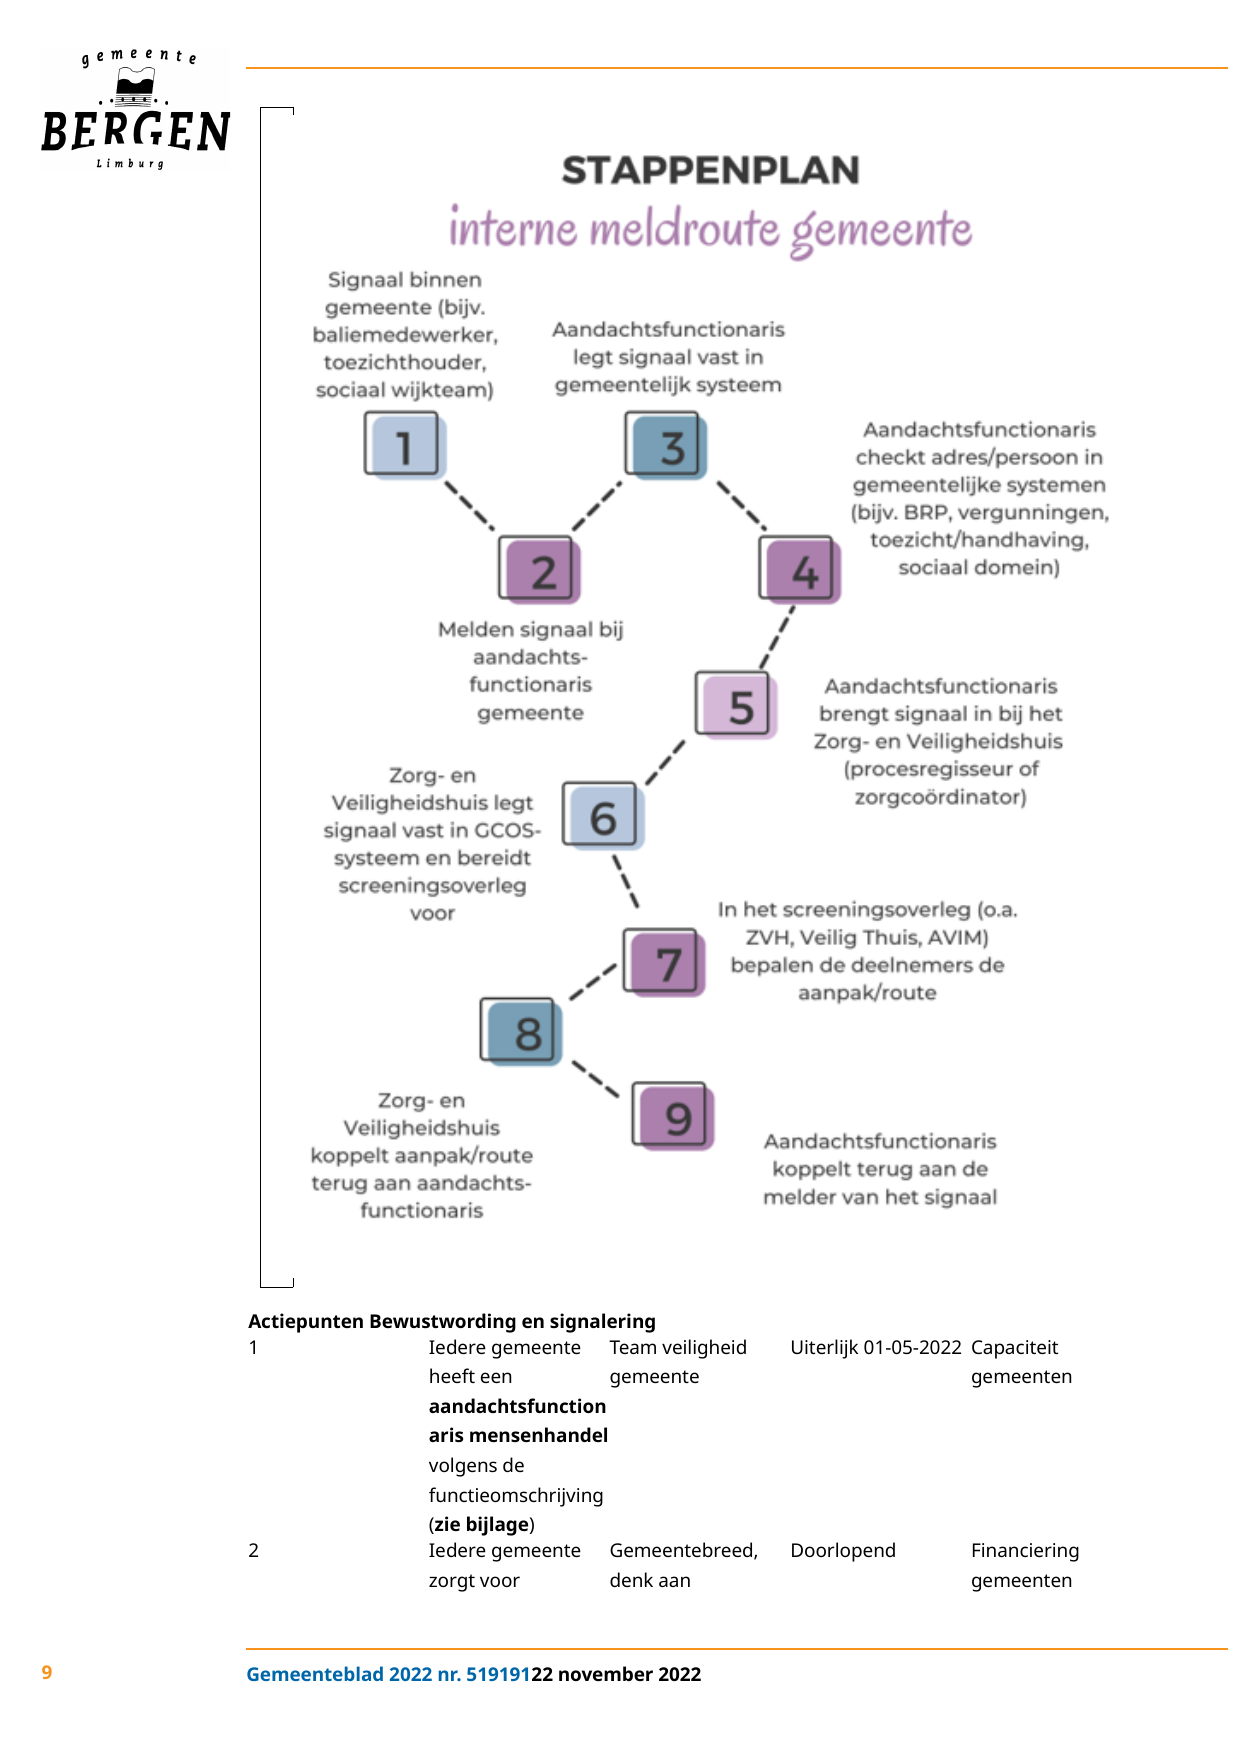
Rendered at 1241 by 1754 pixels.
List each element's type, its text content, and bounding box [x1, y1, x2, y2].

table_header Actiepunten Bewustwording en signalering [248, 1308, 1152, 1334]
picture [268, 115, 1155, 1278]
table_cell Financiering gemeenten [971, 1537, 1152, 1592]
table_cell Capaciteit gemeenten [971, 1334, 1152, 1537]
table_cell 1 [248, 1334, 429, 1537]
table_cell Iedere gemeente zorgt voor [429, 1537, 609, 1592]
table_cell Iedere gemeente heeft een aandachtsfunctionaris mensenhandel volgens de functieomschrijving (zie bijlage) [429, 1334, 609, 1537]
table_cell Gemeentebreed, denk aan [609, 1537, 790, 1592]
table_cell Doorlopend [790, 1537, 971, 1592]
table_cell Team veiligheid gemeente [609, 1334, 790, 1537]
picture [41, 47, 231, 172]
table_cell Uiterlijk 01-05-2022 [790, 1334, 971, 1537]
table_cell 2 [248, 1537, 429, 1592]
